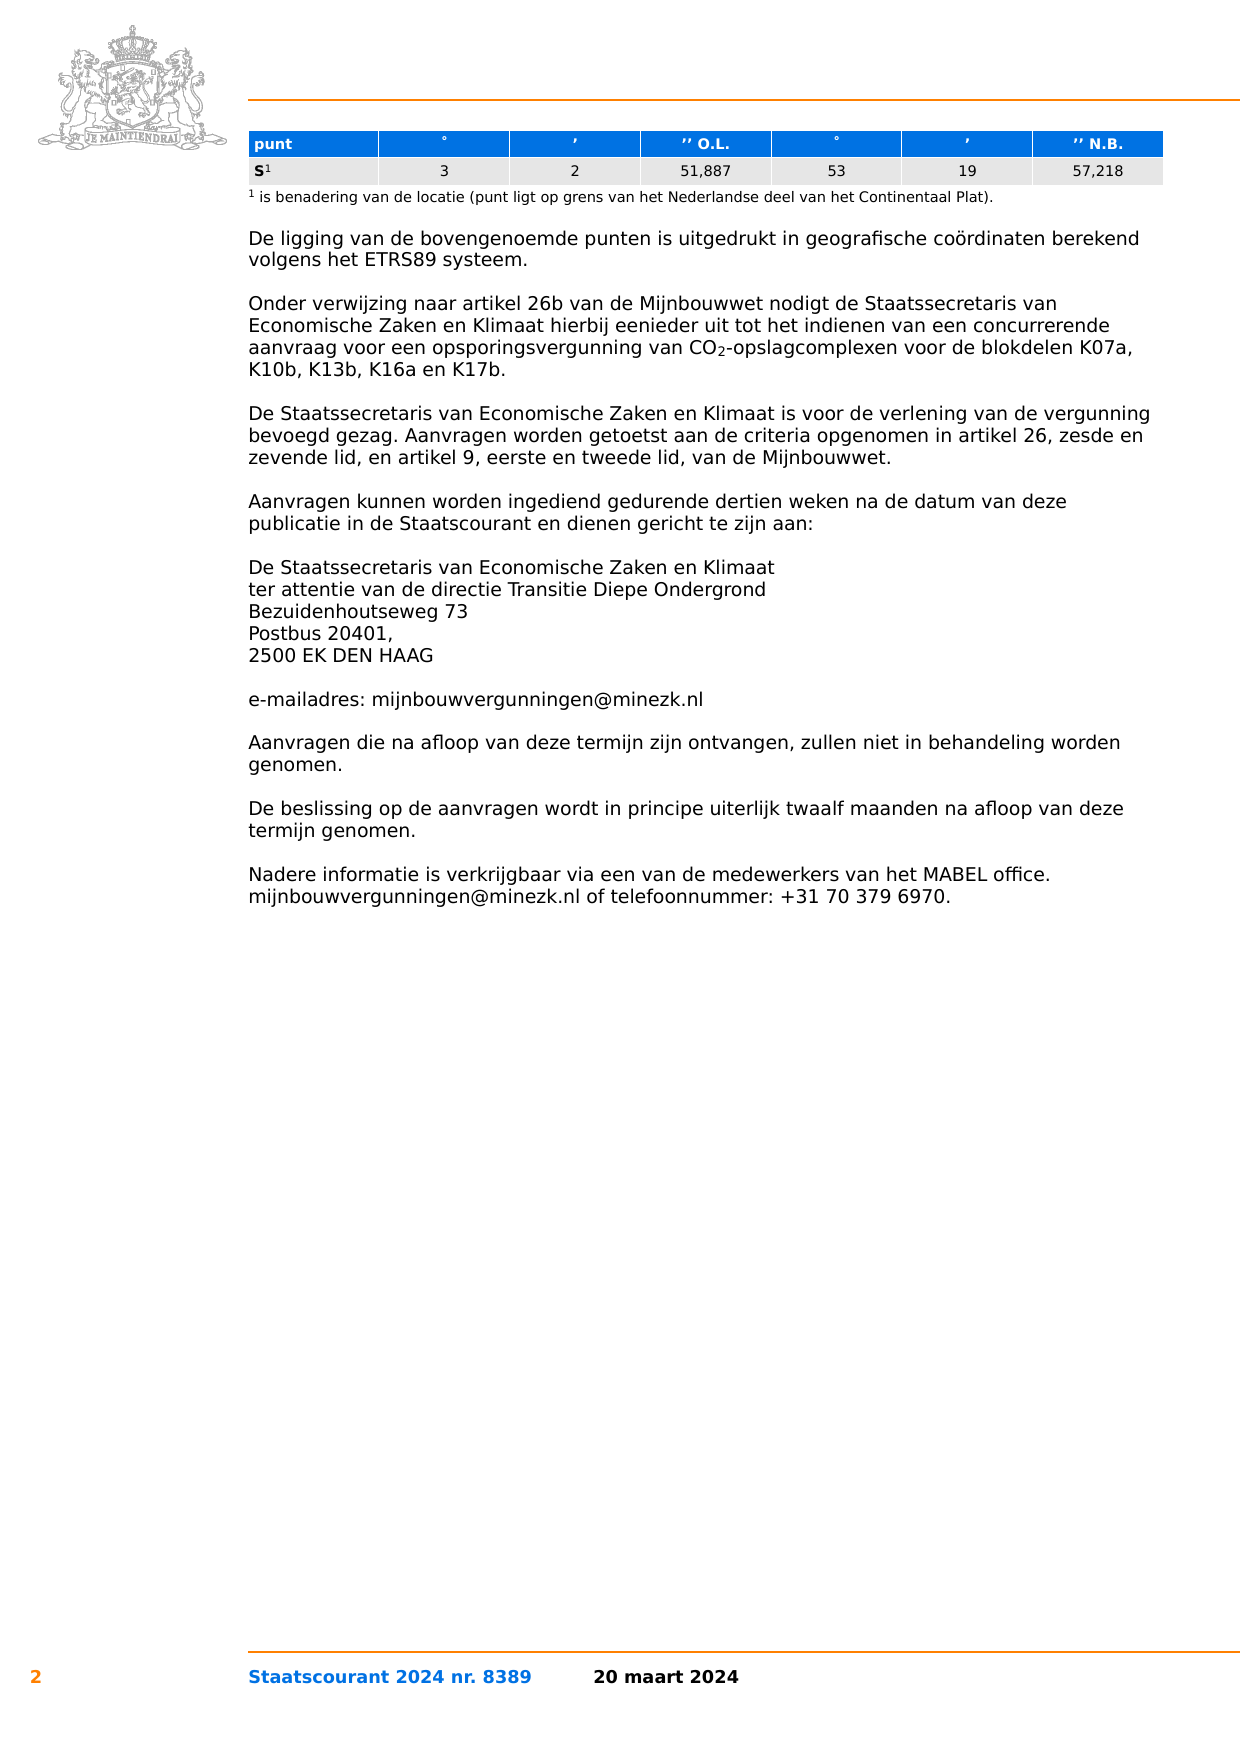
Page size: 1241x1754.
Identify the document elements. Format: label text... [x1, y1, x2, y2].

text Postbus 20401, [248, 623, 1163, 644]
text 2500 EK DEN HAAG [248, 644, 1163, 667]
text Aanvragen kunnen worden ingediend gedurende dertien weken na de datum van deze publicatie in de Staatscourant en dienen gericht te zijn aan: [248, 491, 1163, 535]
table_cell 19 [902, 158, 1032, 185]
table_cell 2 [510, 158, 640, 185]
text De ligging van de bovengenoemde punten is uitgedrukt in geografische coördinaten berekend volgens het ETRS89 systeem. [248, 227, 1163, 271]
table_header ’ [902, 131, 1032, 157]
text e-mailadres: mijnbouwvergunningen@minezk.nl [248, 688, 1163, 710]
text De Staatssecretaris van Economische Zaken en Klimaat [248, 557, 1163, 579]
text De beslissing op de aanvragen wordt in principe uiterlijk twaalf maanden na afloop van deze termijn genomen. [248, 798, 1163, 842]
table_cell 51,887 [641, 158, 771, 185]
text De Staatssecretaris van Economische Zaken en Klimaat is voor de verlening van de vergunning bevoegd gezag. Aanvragen worden getoetst aan de criteria opgenomen in artikel 26, zesde en zevende lid, en artikel 9, eerste en tweede lid, van de Mijnbouwwet. [248, 403, 1163, 469]
table_header ’’ N.B. [1033, 131, 1163, 157]
table_header ’’ O.L. [641, 131, 771, 157]
text ter attentie van de directie Transitie Diepe Ondergrond [248, 579, 1163, 601]
table_header ’ [510, 131, 640, 157]
text Onder verwijzing naar artikel 26b van de Mijnbouwwet nodigt de Staatssecretaris van Economische Zaken en Klimaat hierbij eenieder uit tot het indienen van een concurrerende aanvraag voor een opsporingsvergunning van CO2-opslagcomplexen voor de blokdelen K07a, K10b, K13b, K16a en K17b. [248, 293, 1163, 381]
text Nadere informatie is verkrijgbaar via een van de medewerkers van het MABEL office. [248, 864, 1163, 886]
table_header ˚ [772, 131, 901, 157]
text Bezuidenhoutseweg 73 [248, 601, 1163, 623]
table_cell 3 [379, 158, 509, 185]
text mijnbouwvergunningen@minezk.nl of telefoonnummer: +31 70 379 6970. [248, 886, 1163, 908]
text Aanvragen die na afloop van deze termijn zijn ontvangen, zullen niet in behandeling worden genomen. [248, 732, 1163, 776]
table_header ˚ [379, 131, 509, 157]
table_cell 1 is benadering van de locatie (punt ligt op grens van het Nederlandse deel van het Continentaal Plat). [248, 186, 1163, 206]
picture [38, 25, 227, 150]
table_cell 53 [772, 158, 901, 185]
table_cell 57,218 [1033, 158, 1163, 185]
table_header punt [249, 131, 378, 157]
table_cell S1 [249, 158, 378, 185]
